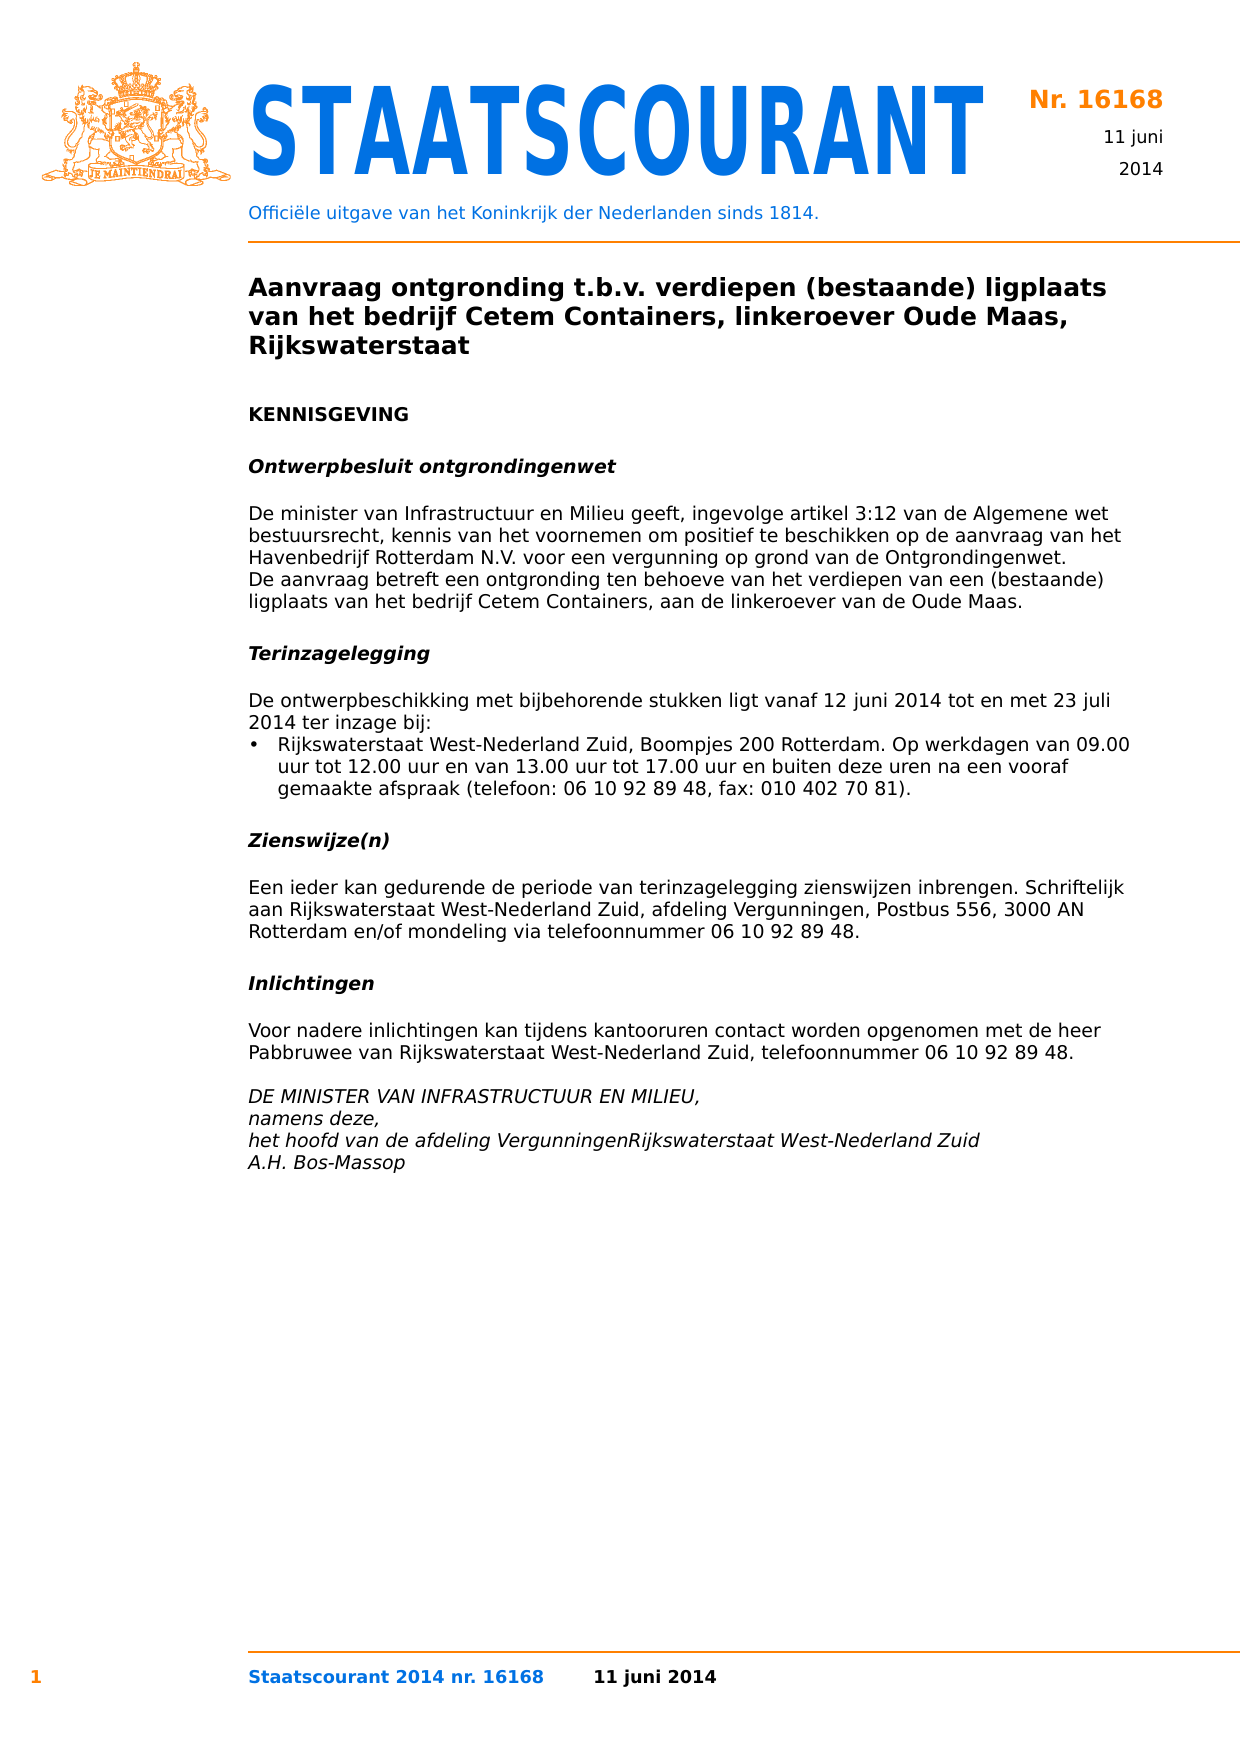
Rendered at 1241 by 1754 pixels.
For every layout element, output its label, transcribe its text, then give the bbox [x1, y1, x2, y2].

subtitle KENNISGEVING [248, 404, 1163, 426]
table_cell 11 juni [998, 121, 1240, 153]
table_cell Officiële uitgave van het Koninkrijk der Nederlanden sinds 1814. [248, 203, 1240, 241]
table_cell 2014 [998, 153, 1240, 203]
table_header [25, 62, 248, 241]
table_header STAATSCOURANT [248, 62, 998, 203]
text De aanvraag betreft een ontgronding ten behoeve van het verdiepen van een (bestaande) ligplaats van het bedrijf Cetem Containers, aan de linkeroever van de Oude Maas. [248, 569, 1163, 613]
subtitle Inlichtingen [248, 973, 1163, 995]
subtitle Terinzagelegging [248, 643, 1163, 665]
picture [41, 62, 231, 186]
subtitle Aanvraag ontgronding t.b.v. verdiepen (bestaande) ligplaats van het bedrijf Cetem Containers, linkeroever Oude Maas, Rijkswaterstaat [248, 273, 1163, 361]
table_header Nr. 16168 [998, 62, 1240, 121]
subtitle Zienswijze(n) [248, 830, 1163, 852]
text • Rijkswaterstaat West-Nederland Zuid, Boompjes 200 Rotterdam. Op werkdagen van 09.00 uur tot 12.00 uur en van 13.00 uur tot 17.00 uur en buiten deze uren na een vooraf gemaakte afspraak (telefoon: 06 10 92 89 48, fax: 010 402 70 81). [248, 734, 1163, 800]
subtitle Ontwerpbesluit ontgrondingenwet [248, 456, 1163, 478]
text De ontwerpbeschikking met bijbehorende stukken ligt vanaf 12 juni 2014 tot en met 23 juli 2014 ter inzage bij: [248, 690, 1163, 734]
text Voor nadere inlichtingen kan tijdens kantooruren contact worden opgenomen met de heer Pabbruwee van Rijkswaterstaat West-Nederland Zuid, telefoonnummer 06 10 92 89 48. [248, 1020, 1163, 1064]
text De minister van Infrastructuur en Milieu geeft, ingevolge artikel 3:12 van de Algemene wet bestuursrecht, kennis van het voornemen om positief te beschikken op de aanvraag van het Havenbedrijf Rotterdam N.V. voor een vergunning op grond van de Ontgrondingenwet. [248, 503, 1163, 569]
text DE MINISTER VAN INFRASTRUCTUUR EN MILIEU, namens deze, het hoofd van de afdeling VergunningenRijkswaterstaat West-Nederland Zuid A.H. Bos-Massop [248, 1086, 1163, 1174]
text Een ieder kan gedurende de periode van terinzagelegging zienswijzen inbrengen. Schriftelijk aan Rijkswaterstaat West-Nederland Zuid, afdeling Vergunningen, Postbus 556, 3000 AN Rotterdam en/of mondeling via telefoonnummer 06 10 92 89 48. [248, 877, 1163, 943]
